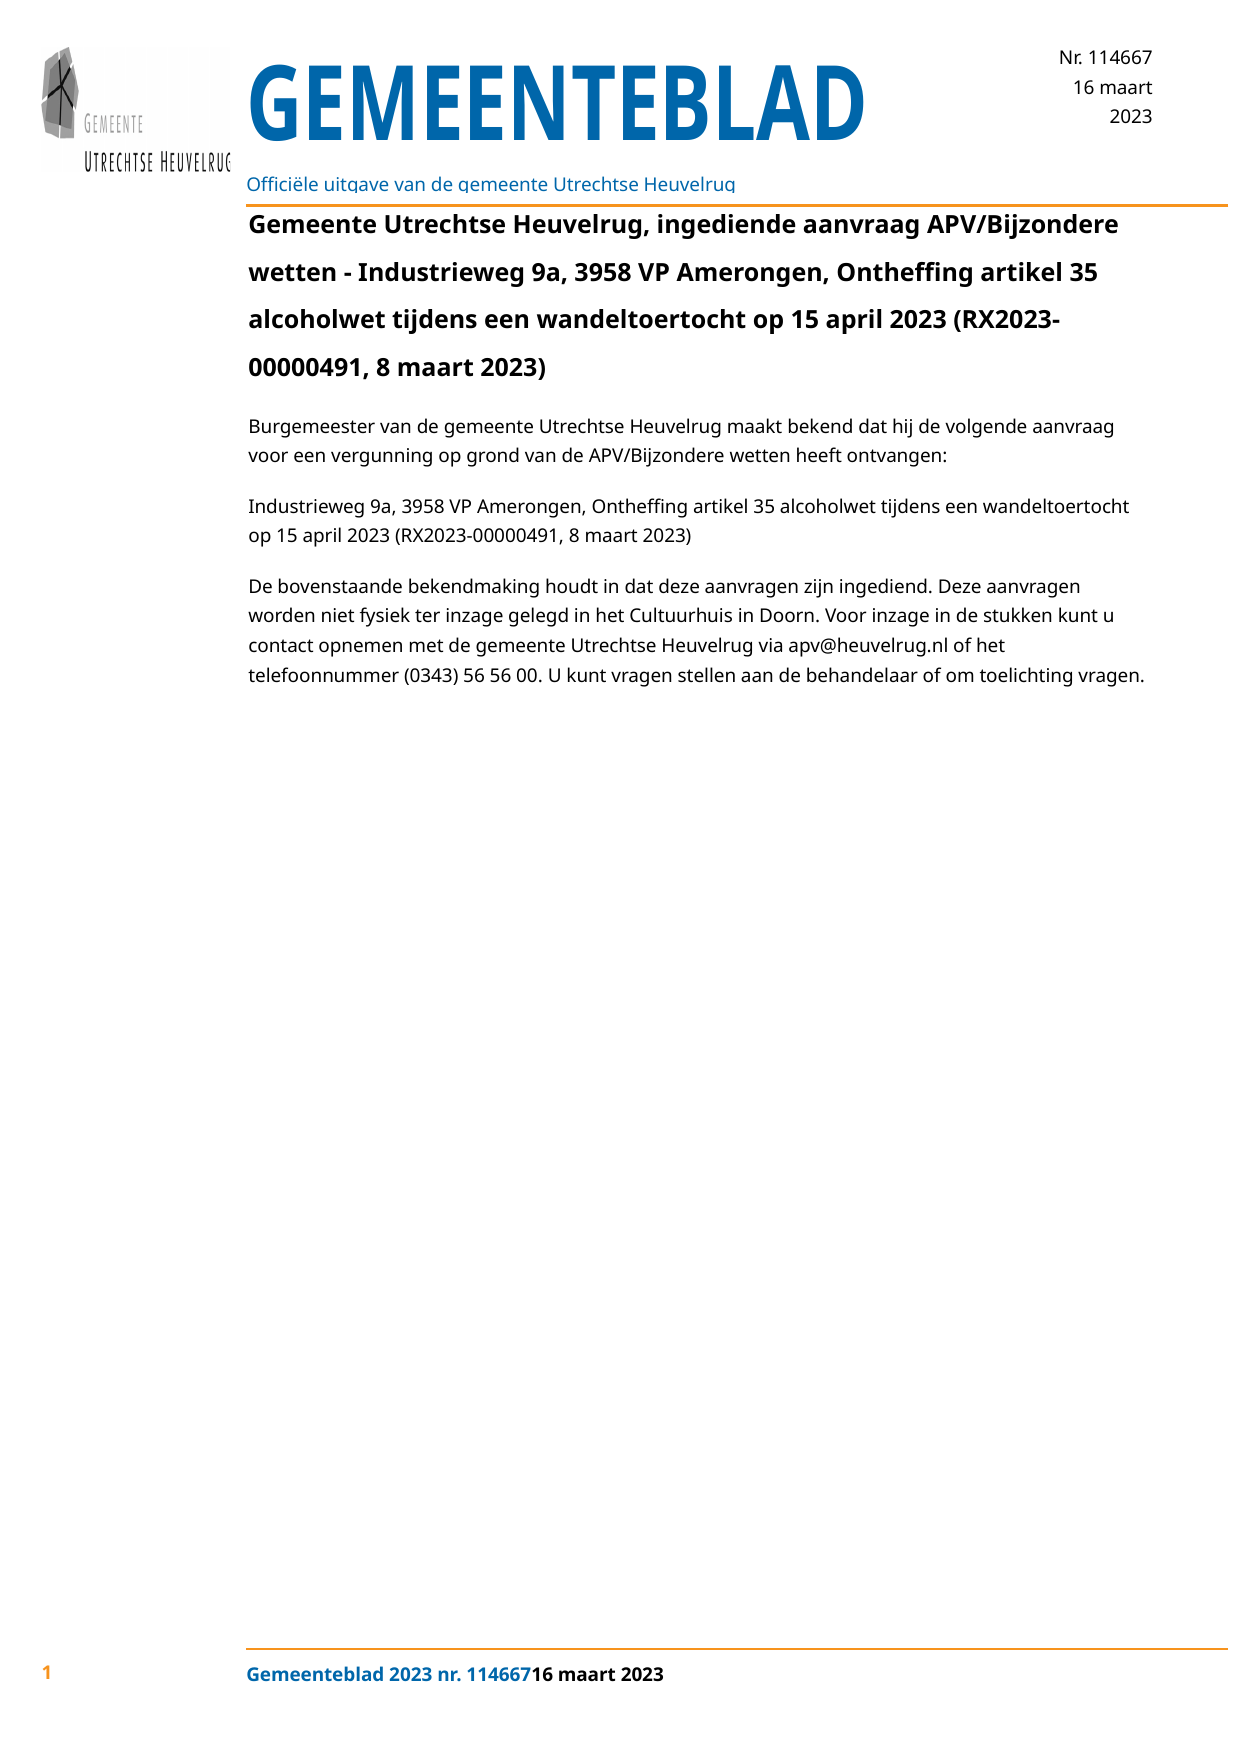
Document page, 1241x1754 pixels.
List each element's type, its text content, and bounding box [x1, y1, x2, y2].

text De bovenstaande bekendmaking houdt in dat deze aanvragen zijn ingediend. Deze aanvragen worden niet fysiek ter inzage gelegd in het Cultuurhuis in Doorn. Voor inzage in de stukken kunt u contact opnemen met de gemeente Utrechtse Heuvelrug via apv@heuvelrug.nl of het telefoonnummer (0343) 56 56 00. U kunt vragen stellen aan de behandelaar of om toelichting vragen. [248, 573, 1152, 688]
text Industrieweg 9a, 3958 VP Amerongen, Ontheffing artikel 35 alcoholwet tijdens een wandeltoertocht op 15 april 2023 (RX2023-00000491, 8 maart 2023) [248, 493, 1152, 548]
text Burgemeester van de gemeente Utrechtse Heuvelrug maakt bekend dat hij de volgende aanvraag voor een vergunning op grond van de APV/Bijzondere wetten heeft ontvangen: [248, 413, 1152, 468]
picture [41, 47, 231, 172]
text Gemeente Utrechtse Heuvelrug, ingediende aanvraag APV/Bijzondere wetten - Industrieweg 9a, 3958 VP Amerongen, Ontheffing artikel 35 alcoholwet tijdens een wandeltoertocht op 15 april 2023 (RX2023-00000491, 8 maart 2023) [248, 207, 1152, 384]
